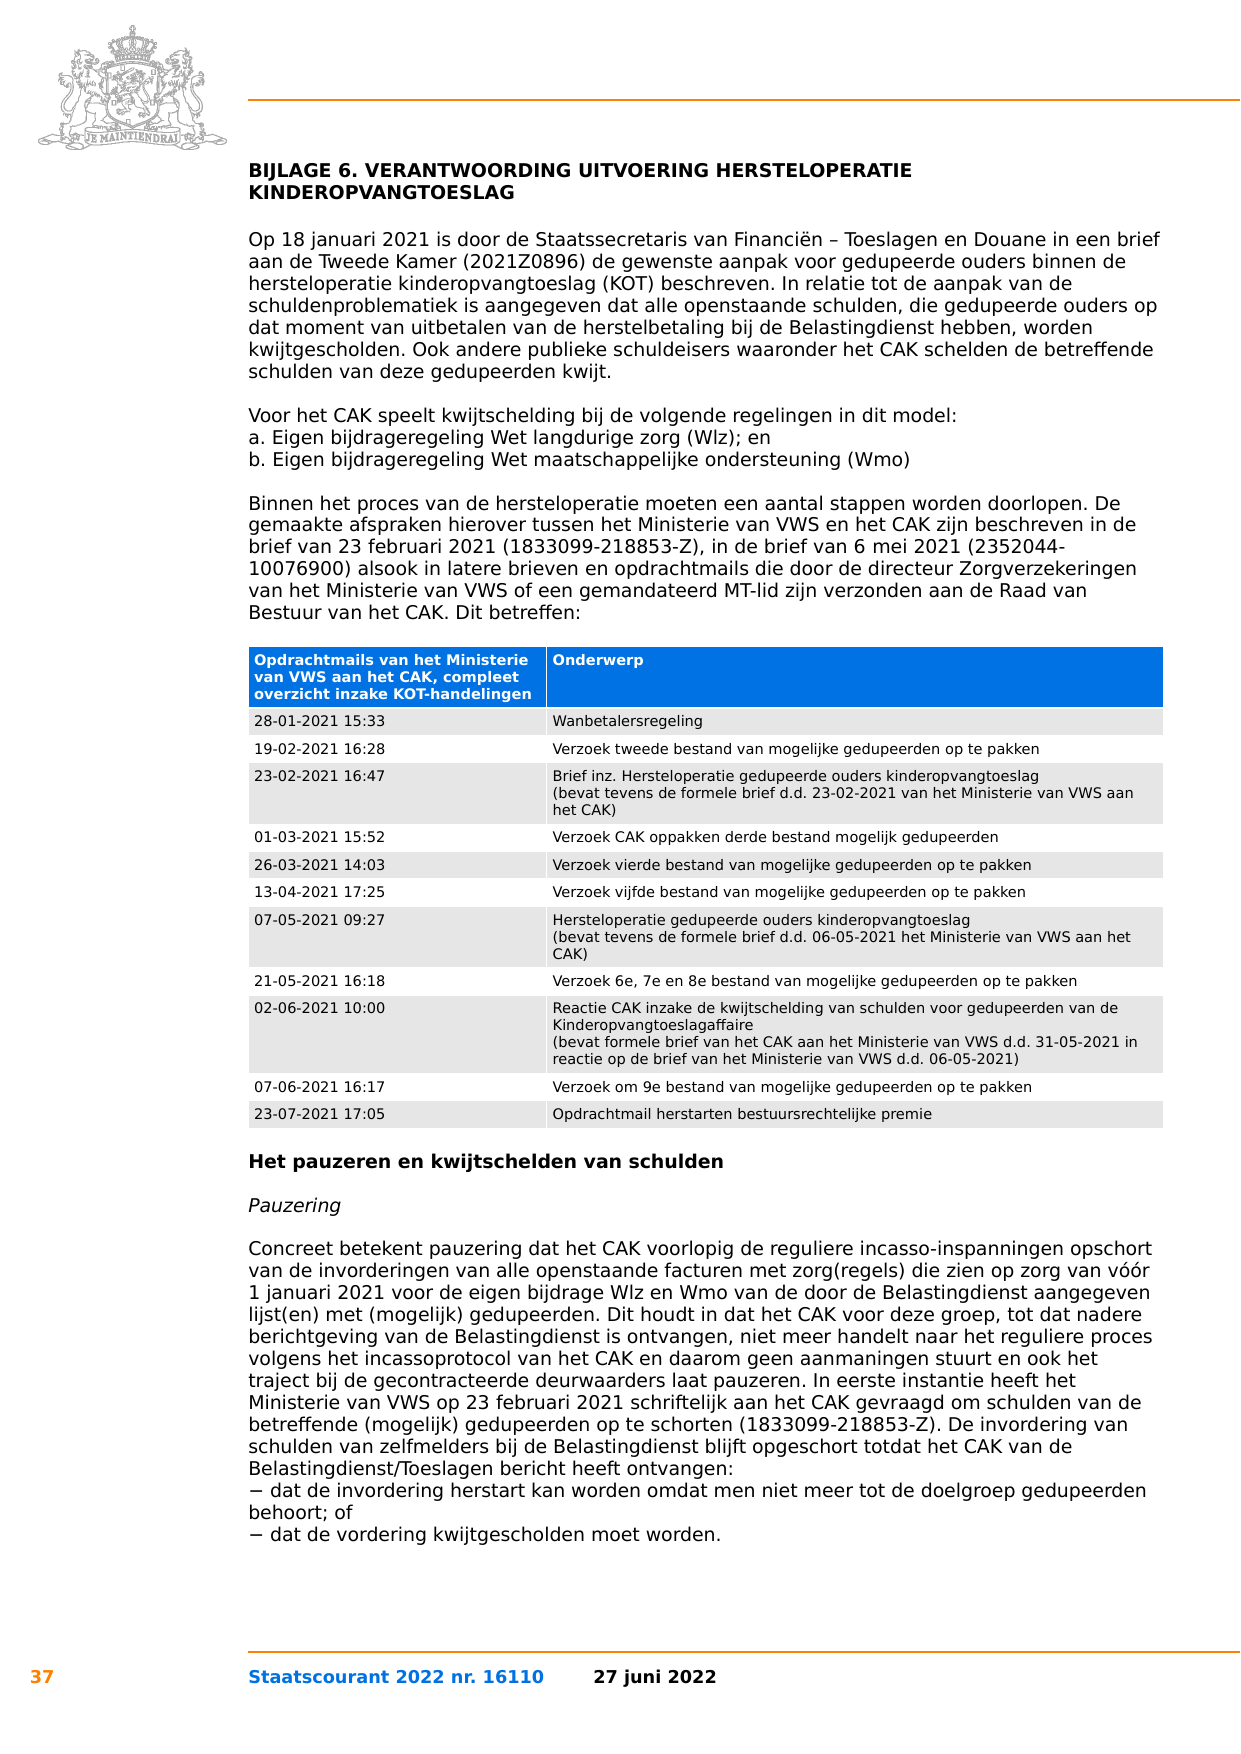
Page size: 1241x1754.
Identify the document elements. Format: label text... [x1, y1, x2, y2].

subtitle BIJLAGE 6. VERANTWOORDING UITVOERING HERSTELOPERATIE KINDEROPVANGTOESLAG [248, 160, 1163, 204]
table_cell Reactie CAK inzake de kwijtschelding van schulden voor gedupeerden van de Kinderopvangtoeslagaffaire (bevat formele brief van het CAK aan het Ministerie van VWS d.d. 31-05-2021 in reactie op de brief van het Ministerie van VWS d.d. 06-05-2021) [547, 996, 1163, 1073]
table_cell 23-02-2021 16:47 [249, 763, 546, 824]
table_cell Verzoek om 9e bestand van mogelijke gedupeerden op te pakken [547, 1074, 1163, 1100]
table_cell 07-06-2021 16:17 [249, 1074, 546, 1100]
table_cell Hersteloperatie gedupeerde ouders kinderopvangtoeslag (bevat tevens de formele brief d.d. 06-05-2021 het Ministerie van VWS aan het CAK) [547, 907, 1163, 967]
text a. Eigen bijdrageregeling Wet langdurige zorg (Wlz); en [248, 427, 1163, 448]
table_cell Wanbetalersregeling [547, 709, 1163, 735]
table_cell Verzoek 6e, 7e en 8e bestand van mogelijke gedupeerden op te pakken [547, 968, 1163, 994]
text Binnen het proces van de hersteloperatie moeten een aantal stappen worden doorlopen. De gemaakte afspraken hierover tussen het Ministerie van VWS en het CAK zijn beschreven in de brief van 23 februari 2021 (1833099-218853-Z), in de brief van 6 mei 2021 (2352044-10076900) alsook in latere brieven en opdrachtmails die door de directeur Zorgverzekeringen van het Ministerie van VWS of een gemandateerd MT-lid zijn verzonden aan de Raad van Bestuur van het CAK. Dit betreffen: [248, 492, 1163, 624]
table_cell 28-01-2021 15:33 [249, 709, 546, 735]
subtitle Het pauzeren en kwijtschelden van schulden [248, 1151, 1163, 1173]
table_cell Verzoek CAK oppakken derde bestand mogelijk gedupeerden [547, 825, 1163, 851]
picture [38, 25, 227, 150]
table_cell Verzoek vijfde bestand van mogelijke gedupeerden op te pakken [547, 880, 1163, 906]
table_cell 02-06-2021 10:00 [249, 996, 546, 1073]
table_cell Verzoek tweede bestand van mogelijke gedupeerden op te pakken [547, 736, 1163, 762]
text − dat de vordering kwijtgescholden moet worden. [248, 1524, 1163, 1546]
text Concreet betekent pauzering dat het CAK voorlopig de reguliere incasso-inspanningen opschort van de invorderingen van alle openstaande facturen met zorg(regels) die zien op zorg van vóór 1 januari 2021 voor de eigen bijdrage Wlz en Wmo van de door de Belastingdienst aangegeven lijst(en) met (mogelijk) gedupeerden. Dit houdt in dat het CAK voor deze groep, tot dat nadere berichtgeving van de Belastingdienst is ontvangen, niet meer handelt naar het reguliere proces volgens het incassoprotocol van het CAK en daarom geen aanmaningen stuurt en ook het traject bij de gecontracteerde deurwaarders laat pauzeren. In eerste instantie heeft het Ministerie van VWS op 23 februari 2021 schriftelijk aan het CAK gevraagd om schulden van de betreffende (mogelijk) gedupeerden op te schorten (1833099-218853-Z). De invordering van schulden van zelfmelders bij de Belastingdienst blijft opgeschort totdat het CAK van de Belastingdienst/Toeslagen bericht heeft ontvangen: [248, 1238, 1163, 1480]
table_header Opdrachtmails van het Ministerie van VWS aan het CAK, compleet overzicht inzake KOT-handelingen [249, 647, 546, 707]
table_cell 01-03-2021 15:52 [249, 825, 546, 851]
table_cell 26-03-2021 14:03 [249, 852, 546, 878]
text − dat de invordering herstart kan worden omdat men niet meer tot de doelgroep gedupeerden behoort; of [248, 1480, 1163, 1524]
table_cell 13-04-2021 17:25 [249, 880, 546, 906]
table_cell 19-02-2021 16:28 [249, 736, 546, 762]
table_cell 21-05-2021 16:18 [249, 968, 546, 994]
table_header Onderwerp [547, 647, 1163, 707]
text Op 18 januari 2021 is door de Staatssecretaris van Financiën – Toeslagen en Douane in een brief aan de Tweede Kamer (2021Z0896) de gewenste aanpak voor gedupeerde ouders binnen de hersteloperatie kinderopvangtoeslag (KOT) beschreven. In relatie tot de aanpak van de schuldenproblematiek is aangegeven dat alle openstaande schulden, die gedupeerde ouders op dat moment van uitbetalen van de herstelbetaling bij de Belastingdienst hebben, worden kwijtgescholden. Ook andere publieke schuldeisers waaronder het CAK schelden de betreffende schulden van deze gedupeerden kwijt. [248, 229, 1163, 383]
table_cell Opdrachtmail herstarten bestuursrechtelijke premie [547, 1101, 1163, 1128]
subtitle Pauzering [248, 1194, 1163, 1216]
table_cell Brief inz. Hersteloperatie gedupeerde ouders kinderopvangtoeslag (bevat tevens de formele brief d.d. 23-02-2021 van het Ministerie van VWS aan het CAK) [547, 763, 1163, 824]
table_cell 07-05-2021 09:27 [249, 907, 546, 967]
table_cell Verzoek vierde bestand van mogelijke gedupeerden op te pakken [547, 852, 1163, 878]
table_cell 23-07-2021 17:05 [249, 1101, 546, 1128]
text b. Eigen bijdrageregeling Wet maatschappelijke ondersteuning (Wmo) [248, 448, 1163, 471]
text Voor het CAK speelt kwijtschelding bij de volgende regelingen in dit model: [248, 404, 1163, 427]
